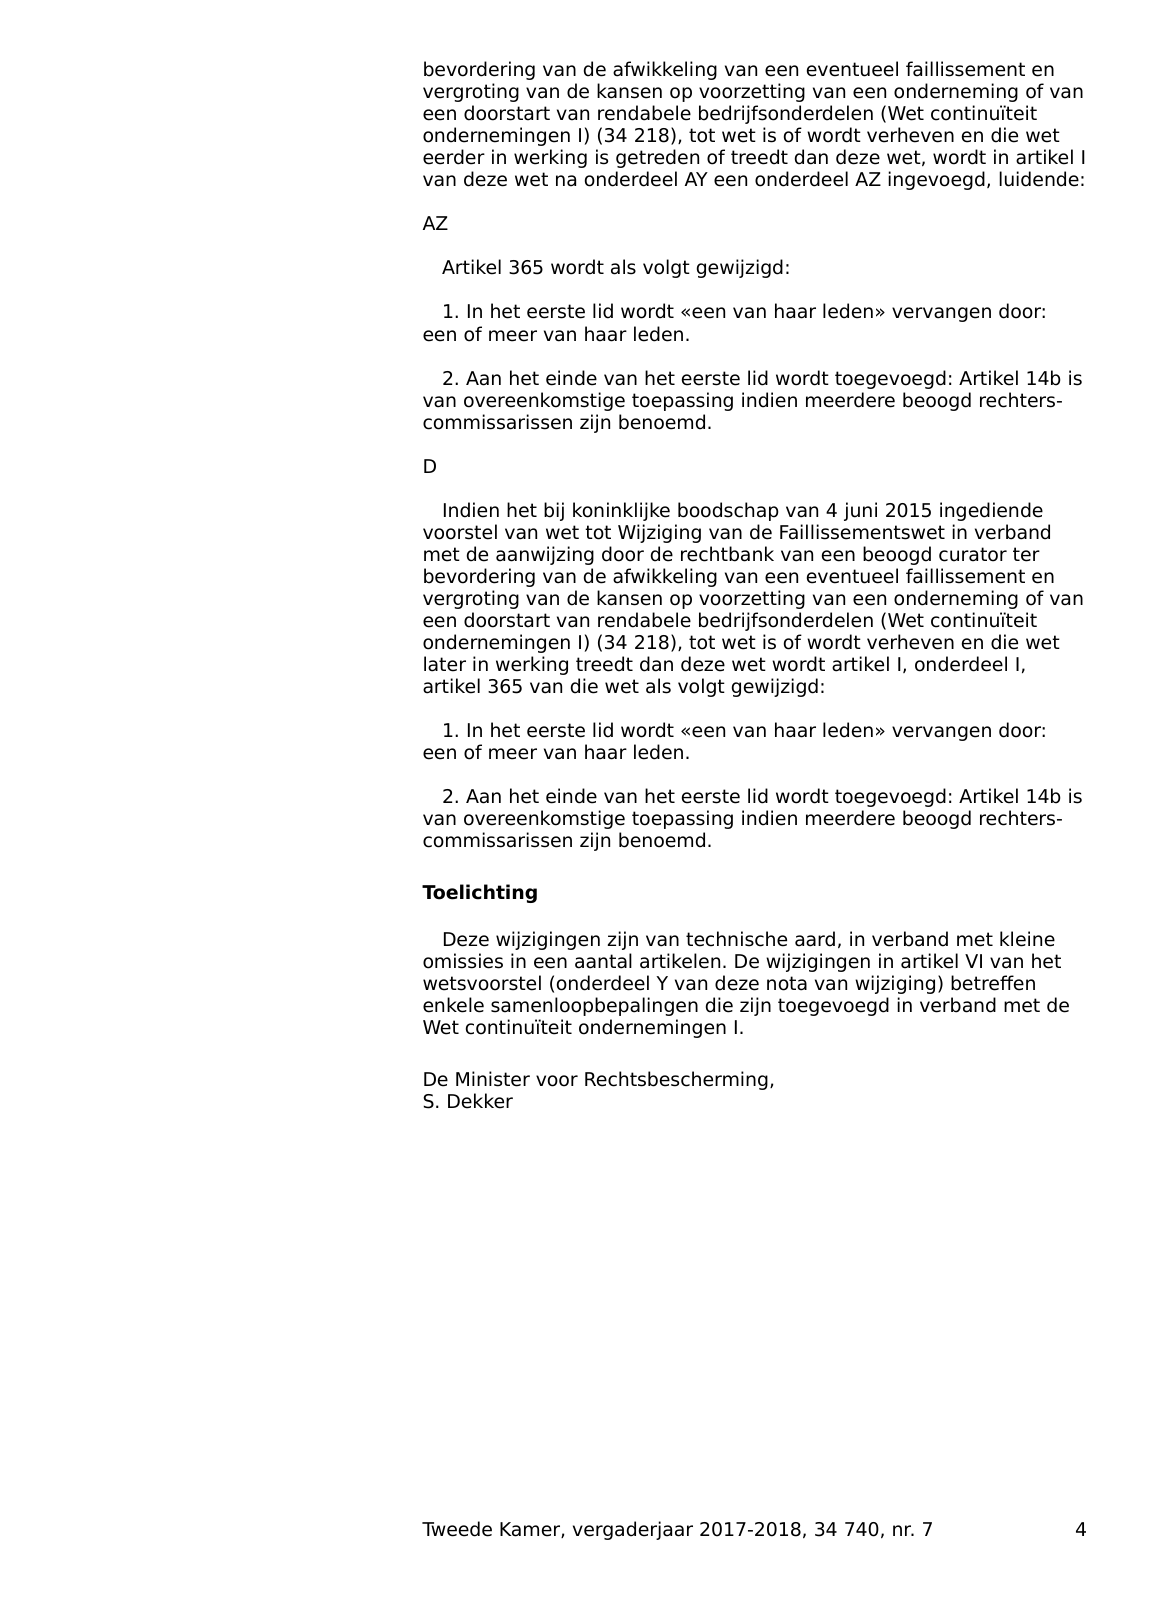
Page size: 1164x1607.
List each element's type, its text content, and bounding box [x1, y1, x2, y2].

subtitle AZ [422, 213, 1087, 235]
text Artikel 365 wordt als volgt gewijzigd: [422, 257, 1087, 279]
text Indien het bij koninklijke boodschap van 4 juni 2015 ingediende voorstel van wet tot Wijziging van de Faillissementswet in verband met de aanwijzing door de rechtbank van een beoogd curator ter bevordering van de afwikkeling van een eventueel faillissement en vergroting van de kansen op voorzetting van een onderneming of van een doorstart van rendabele bedrijfsonderdelen (Wet continuïteit ondernemingen I) (34 218), tot wet is of wordt verheven en die wet later in werking treedt dan deze wet wordt artikel I, onderdeel I, artikel 365 van die wet als volgt gewijzigd: [422, 500, 1087, 698]
text Deze wijzigingen zijn van technische aard, in verband met kleine omissies in een aantal artikelen. De wijzigingen in artikel VI van het wetsvoorstel (onderdeel Y van deze nota van wijziging) betreffen enkele samenloopbepalingen die zijn toegevoegd in verband met de Wet continuïteit ondernemingen I. [422, 929, 1087, 1039]
text 1. In het eerste lid wordt «een van haar leden» vervangen door: een of meer van haar leden. [422, 301, 1087, 345]
text De Minister voor Rechtsbescherming, S. Dekker [422, 1069, 1087, 1113]
text 1. In het eerste lid wordt «een van haar leden» vervangen door: een of meer van haar leden. [422, 720, 1087, 764]
subtitle D [422, 456, 1087, 478]
text bevordering van de afwikkeling van een eventueel faillissement en vergroting van de kansen op voorzetting van een onderneming of van een doorstart van rendabele bedrijfsonderdelen (Wet continuïteit ondernemingen I) (34 218), tot wet is of wordt verheven en die wet eerder in werking is getreden of treedt dan deze wet, wordt in artikel I van deze wet na onderdeel AY een onderdeel AZ ingevoegd, luidende: [422, 59, 1087, 191]
subtitle Toelichting [422, 882, 1087, 904]
text 2. Aan het einde van het eerste lid wordt toegevoegd: Artikel 14b is van overeenkomstige toepassing indien meerdere beoogd rechters-commissarissen zijn benoemd. [422, 786, 1087, 852]
text 2. Aan het einde van het eerste lid wordt toegevoegd: Artikel 14b is van overeenkomstige toepassing indien meerdere beoogd rechters-commissarissen zijn benoemd. [422, 368, 1087, 433]
